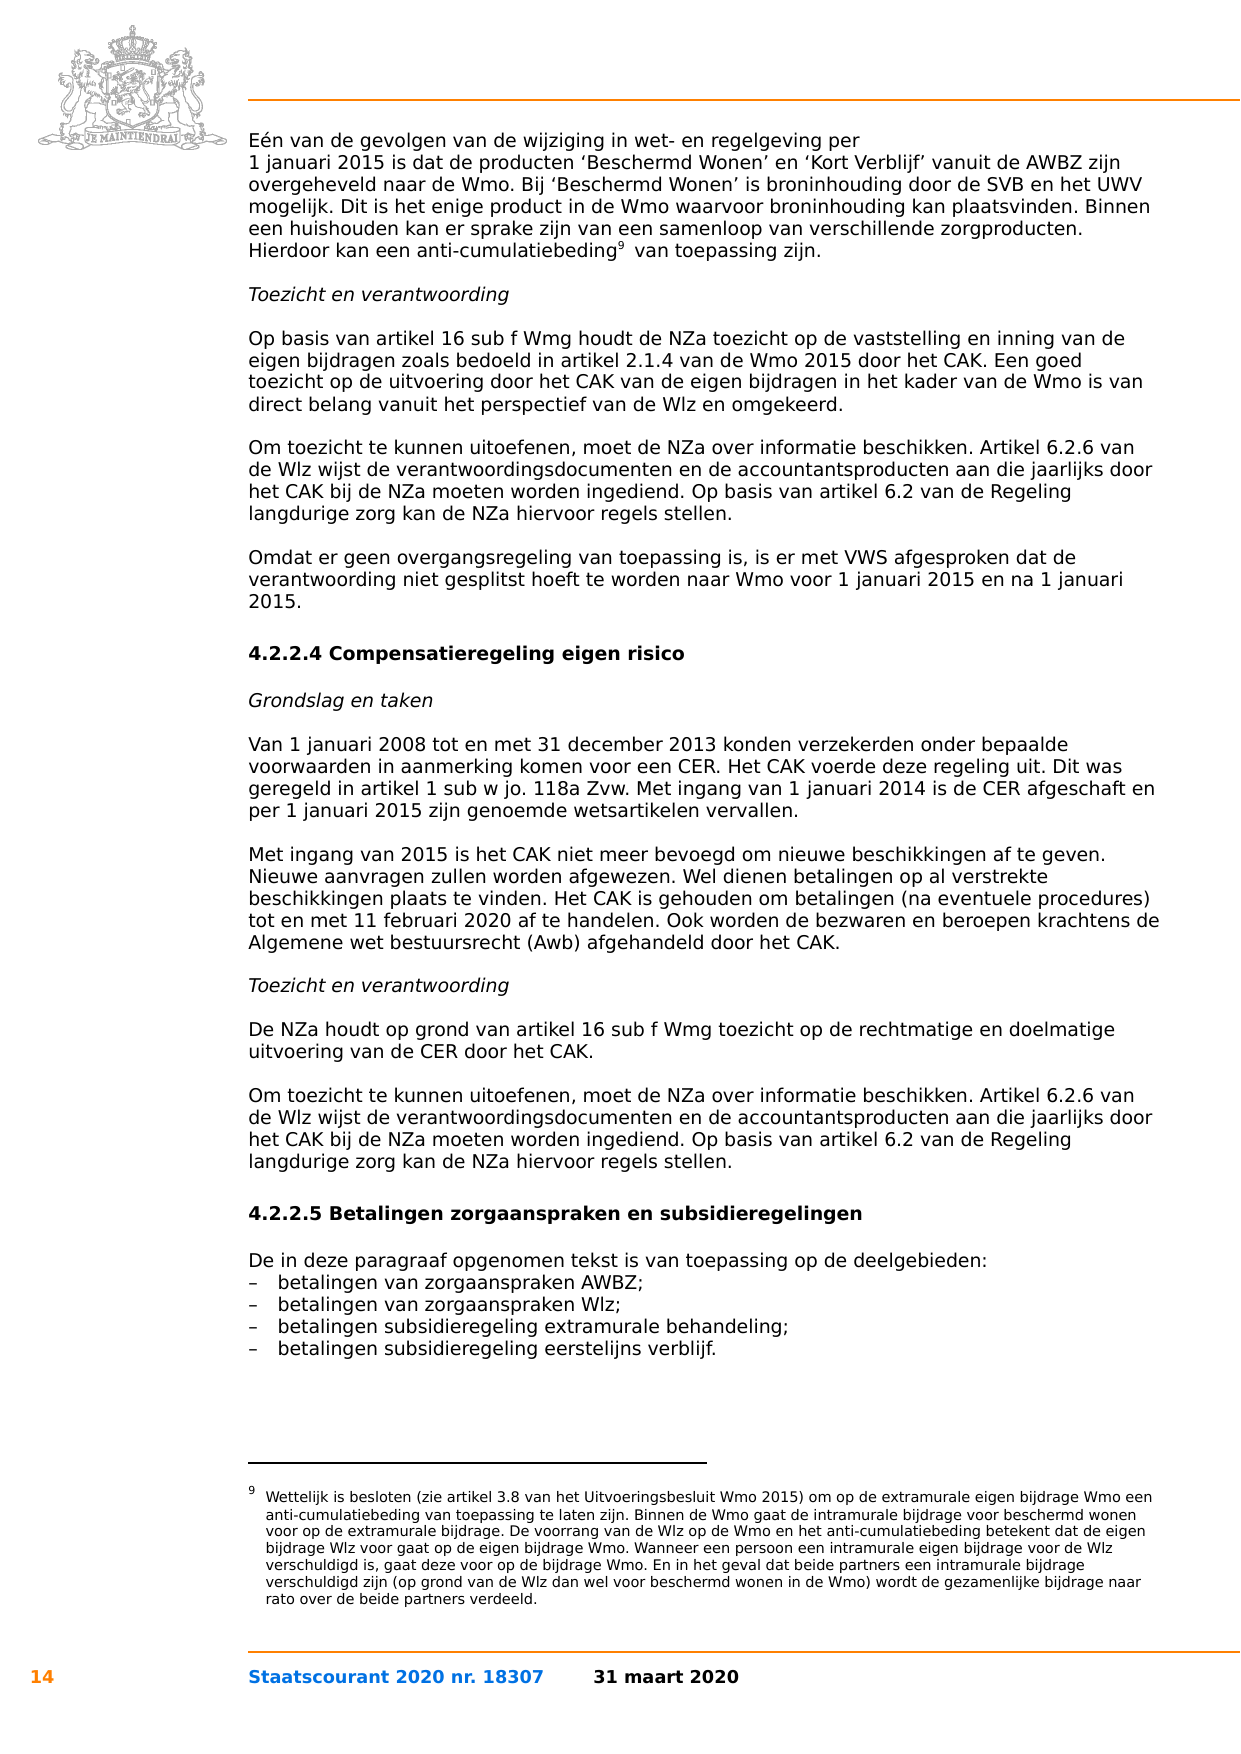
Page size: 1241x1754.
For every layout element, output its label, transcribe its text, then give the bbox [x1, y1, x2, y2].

subtitle 4.2.2.5 Betalingen zorgaanspraken en subsidieregelingen [248, 1203, 1163, 1225]
text Op basis van artikel 16 sub f Wmg houdt de NZa toezicht op de vaststelling en inning van de eigen bijdragen zoals bedoeld in artikel 2.1.4 van de Wmo 2015 door het CAK. Een goed toezicht op de uitvoering door het CAK van de eigen bijdragen in het kader van de Wmo is van direct belang vanuit het perspectief van de Wlz en omgekeerd. [248, 327, 1163, 415]
text – betalingen van zorgaanspraken AWBZ; [248, 1272, 1163, 1294]
text – betalingen subsidieregeling eerstelijns verblijf. [248, 1338, 1163, 1360]
text Eén van de gevolgen van de wijziging in wet- en regelgeving per [248, 130, 1163, 152]
text 1 januari 2015 is dat de producten ‘Beschermd Wonen’ en ‘Kort Verblijf’ vanuit de AWBZ zijn overgeheveld naar de Wmo. Bij ‘Beschermd Wonen’ is broninhouding door de SVB en het UWV mogelijk. Dit is het enige product in de Wmo waarvoor broninhouding kan plaatsvinden. Binnen een huishouden kan er sprake zijn van een samenloop van verschillende zorgproducten. Hierdoor kan een anti-cumulatiebeding van toepassing zijn. [248, 152, 1163, 262]
text – betalingen van zorgaanspraken Wlz; [248, 1294, 1163, 1316]
text Om toezicht te kunnen uitoefenen, moet de NZa over informatie beschikken. Artikel 6.2.6 van de Wlz wijst de verantwoordingsdocumenten en de accountantsproducten aan die jaarlijks door het CAK bij de NZa moeten worden ingediend. Op basis van artikel 6.2 van de Regeling langdurige zorg kan de NZa hiervoor regels stellen. [248, 437, 1163, 525]
text Omdat er geen overgangsregeling van toepassing is, is er met VWS afgesproken dat de verantwoording niet gesplitst hoeft te worden naar Wmo voor 1 januari 2015 en na 1 januari 2015. [248, 547, 1163, 613]
text De in deze paragraaf opgenomen tekst is van toepassing op de deelgebieden: [248, 1250, 1163, 1272]
subtitle Toezicht en verantwoording [248, 975, 1163, 997]
subtitle 4.2.2.4 Compensatieregeling eigen risico [248, 643, 1163, 665]
text Wettelijk is besloten (zie artikel 3.8 van het Uitvoeringsbesluit Wmo 2015) om op de extramurale eigen bijdrage Wmo een anti-cumulatiebeding van toepassing te laten zijn. Binnen de Wmo gaat de intramurale bijdrage voor beschermd wonen voor op de extramurale bijdrage. De voorrang van de Wlz op de Wmo en het anti-cumulatiebeding betekent dat de eigen bijdrage Wlz voor gaat op de eigen bijdrage Wmo. Wanneer een persoon een intramurale eigen bijdrage voor de Wlz verschuldigd is, gaat deze voor op de bijdrage Wmo. En in het geval dat beide partners een intramurale bijdrage verschuldigd zijn (op grond van de Wlz dan wel voor beschermd wonen in de Wmo) wordt de gezamenlijke bijdrage naar rato over de beide partners verdeeld. [248, 1484, 1163, 1608]
text Met ingang van 2015 is het CAK niet meer bevoegd om nieuwe beschikkingen af te geven. Nieuwe aanvragen zullen worden afgewezen. Wel dienen betalingen op al verstrekte beschikkingen plaats te vinden. Het CAK is gehouden om betalingen (na eventuele procedures) tot en met 11 februari 2020 af te handelen. Ook worden de bezwaren en beroepen krachtens de Algemene wet bestuursrecht (Awb) afgehandeld door het CAK. [248, 844, 1163, 953]
text De NZa houdt op grond van artikel 16 sub f Wmg toezicht op de rechtmatige en doelmatige uitvoering van de CER door het CAK. [248, 1019, 1163, 1063]
text – betalingen subsidieregeling extramurale behandeling; [248, 1316, 1163, 1338]
subtitle Grondslag en taken [248, 690, 1163, 712]
subtitle Toezicht en verantwoording [248, 284, 1163, 306]
picture [38, 25, 227, 150]
text Om toezicht te kunnen uitoefenen, moet de NZa over informatie beschikken. Artikel 6.2.6 van de Wlz wijst de verantwoordingsdocumenten en de accountantsproducten aan die jaarlijks door het CAK bij de NZa moeten worden ingediend. Op basis van artikel 6.2 van de Regeling langdurige zorg kan de NZa hiervoor regels stellen. [248, 1085, 1163, 1173]
text Van 1 januari 2008 tot en met 31 december 2013 konden verzekerden onder bepaalde voorwaarden in aanmerking komen voor een CER. Het CAK voerde deze regeling uit. Dit was geregeld in artikel 1 sub w jo. 118a Zvw. Met ingang van 1 januari 2014 is de CER afgeschaft en per 1 januari 2015 zijn genoemde wetsartikelen vervallen. [248, 734, 1163, 822]
